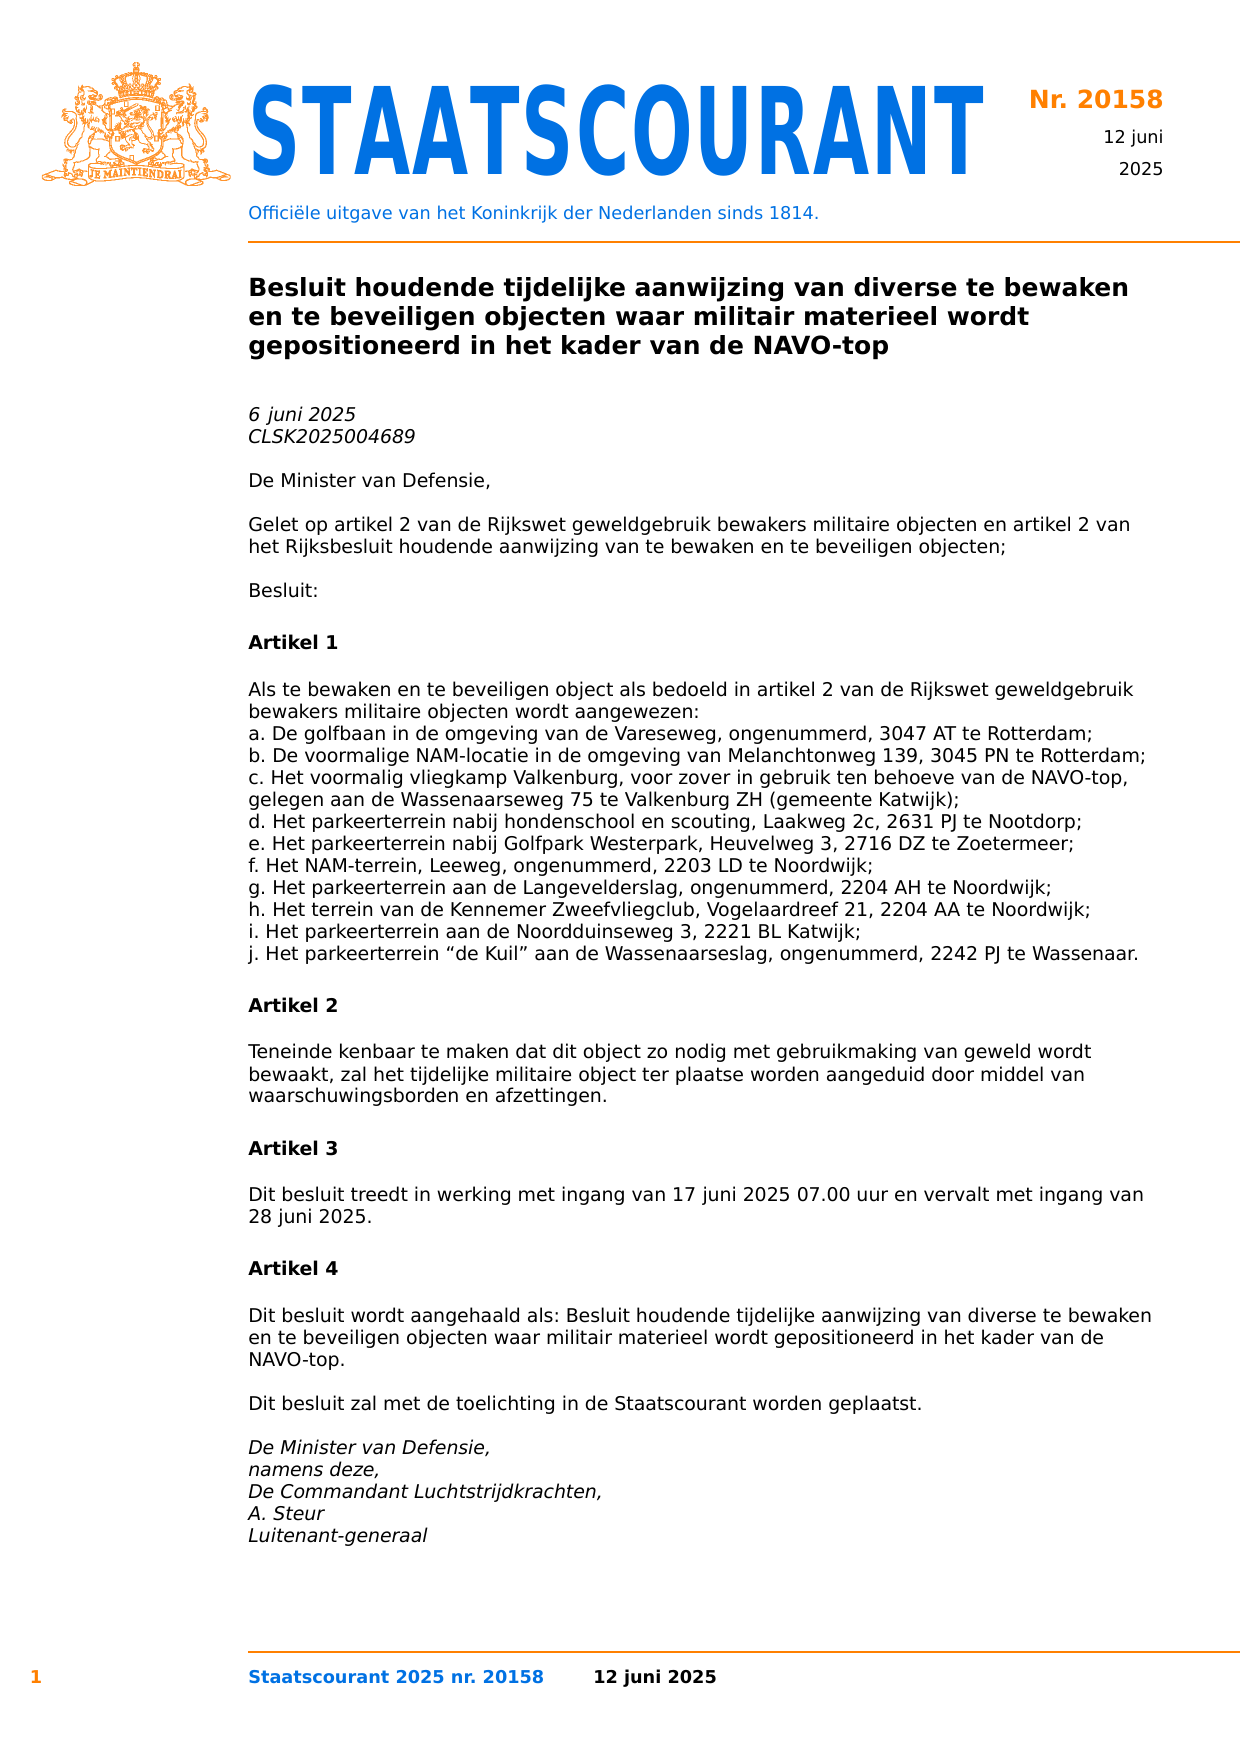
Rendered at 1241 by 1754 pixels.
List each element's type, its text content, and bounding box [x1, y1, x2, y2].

text d. Het parkeerterrein nabij hondenschool en scouting, Laakweg 2c, 2631 PJ te Nootdorp; [248, 811, 1163, 833]
subtitle Artikel 2 [248, 994, 1163, 1016]
table_header [25, 62, 248, 241]
text 6 juni 2025 [248, 404, 1163, 426]
text f. Het NAM-terrein, Leeweg, ongenummerd, 2203 LD te Noordwijk; [248, 854, 1163, 877]
table_header STAATSCOURANT [248, 62, 998, 203]
text CLSK2025004689 [248, 426, 1163, 448]
text g. Het parkeerterrein aan de Langevelderslag, ongenummerd, 2204 AH te Noordwijk; [248, 877, 1163, 898]
text Gelet op artikel 2 van de Rijkswet geweldgebruik bewakers militaire objecten en artikel 2 van het Rijksbesluit houdende aanwijzing van te bewaken en te beveiligen objecten; [248, 514, 1163, 558]
table_cell 12 juni [998, 121, 1240, 153]
text a. De golfbaan in de omgeving van de Vareseweg, ongenummerd, 3047 AT te Rotterdam; [248, 723, 1163, 745]
text i. Het parkeerterrein aan de Noordduinseweg 3, 2221 BL Katwijk; [248, 921, 1163, 942]
text Dit besluit zal met de toelichting in de Staatscourant worden geplaatst. [248, 1393, 1163, 1415]
text Als te bewaken en te beveiligen object als bedoeld in artikel 2 van de Rijkswet geweldgebruik bewakers militaire objecten wordt aangewezen: [248, 679, 1163, 723]
text Dit besluit treedt in werking met ingang van 17 juni 2025 07.00 uur en vervalt met ingang van 28 juni 2025. [248, 1184, 1163, 1228]
text De Minister van Defensie, namens deze, De Commandant Luchtstrijdkrachten, A. Steur Luitenant-generaal [248, 1437, 1163, 1547]
text Teneinde kenbaar te maken dat dit object zo nodig met gebruikmaking van geweld wordt bewaakt, zal het tijdelijke militaire object ter plaatse worden aangeduid door middel van waarschuwingsborden en afzettingen. [248, 1041, 1163, 1107]
table_header Nr. 20158 [998, 62, 1240, 121]
table_cell 2025 [998, 153, 1240, 203]
text h. Het terrein van de Kennemer Zweefvliegclub, Vogelaardreef 21, 2204 AA te Noordwijk; [248, 898, 1163, 921]
text Besluit: [248, 580, 1163, 602]
picture [41, 62, 231, 186]
text c. Het voormalig vliegkamp Valkenburg, voor zover in gebruik ten behoeve van de NAVO-top, gelegen aan de Wassenaarseweg 75 te Valkenburg ZH (gemeente Katwijk); [248, 767, 1163, 811]
table_cell Officiële uitgave van het Koninkrijk der Nederlanden sinds 1814. [248, 203, 1240, 241]
text b. De voormalige NAM-locatie in de omgeving van Melanchtonweg 139, 3045 PN te Rotterdam; [248, 745, 1163, 767]
text j. Het parkeerterrein “de Kuil” aan de Wassenaarseslag, ongenummerd, 2242 PJ te Wassenaar. [248, 942, 1163, 964]
text Dit besluit wordt aangehaald als: Besluit houdende tijdelijke aanwijzing van diverse te bewaken en te beveiligen objecten waar militair materieel wordt gepositioneerd in het kader van de NAVO-top. [248, 1305, 1163, 1371]
subtitle Artikel 1 [248, 632, 1163, 654]
subtitle Besluit houdende tijdelijke aanwijzing van diverse te bewaken en te beveiligen objecten waar militair materieel wordt gepositioneerd in het kader van de NAVO-top [248, 273, 1163, 361]
text De Minister van Defensie, [248, 470, 1163, 492]
text e. Het parkeerterrein nabij Golfpark Westerpark, Heuvelweg 3, 2716 DZ te Zoetermeer; [248, 833, 1163, 854]
subtitle Artikel 3 [248, 1137, 1163, 1159]
subtitle Artikel 4 [248, 1258, 1163, 1280]
